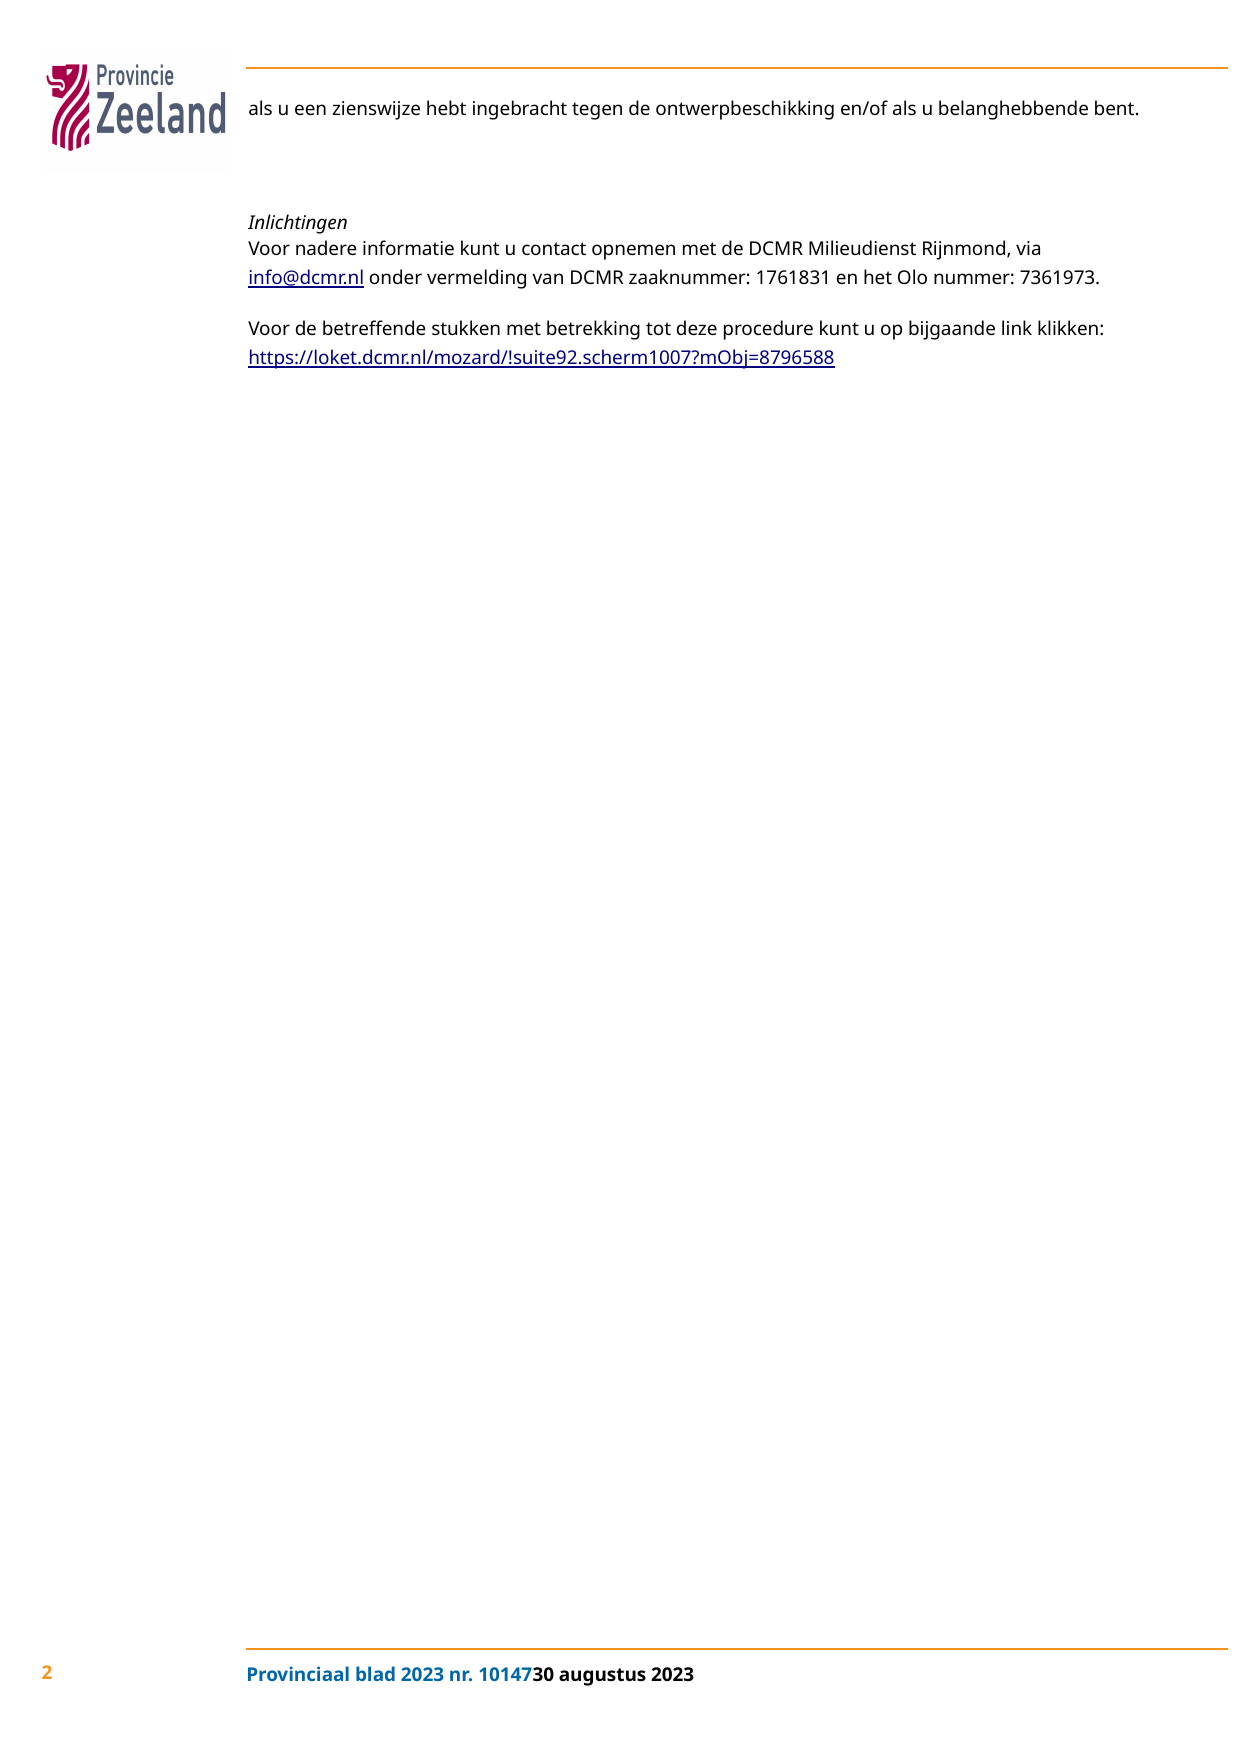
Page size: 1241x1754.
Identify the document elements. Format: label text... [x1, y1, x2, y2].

text Voor de betreffende stukken met betrekking tot deze procedure kunt u op bijgaande link klikken: https://loket.dcmr.nl/mozard/!suite92.scherm1007?mObj=8796588 [248, 315, 1152, 370]
text Inlichtingen [248, 209, 1152, 235]
text Voor nadere informatie kunt u contact opnemen met de DCMR Milieudienst Rijnmond, via info@dcmr.nl onder vermelding van DCMR zaaknummer: 1761831 en het Olo nummer: 7361973. [248, 235, 1152, 290]
picture [41, 47, 231, 172]
text als u een zienswijze hebt ingebracht tegen de ontwerpbeschikking en/of als u belanghebbende bent. [248, 95, 1152, 121]
